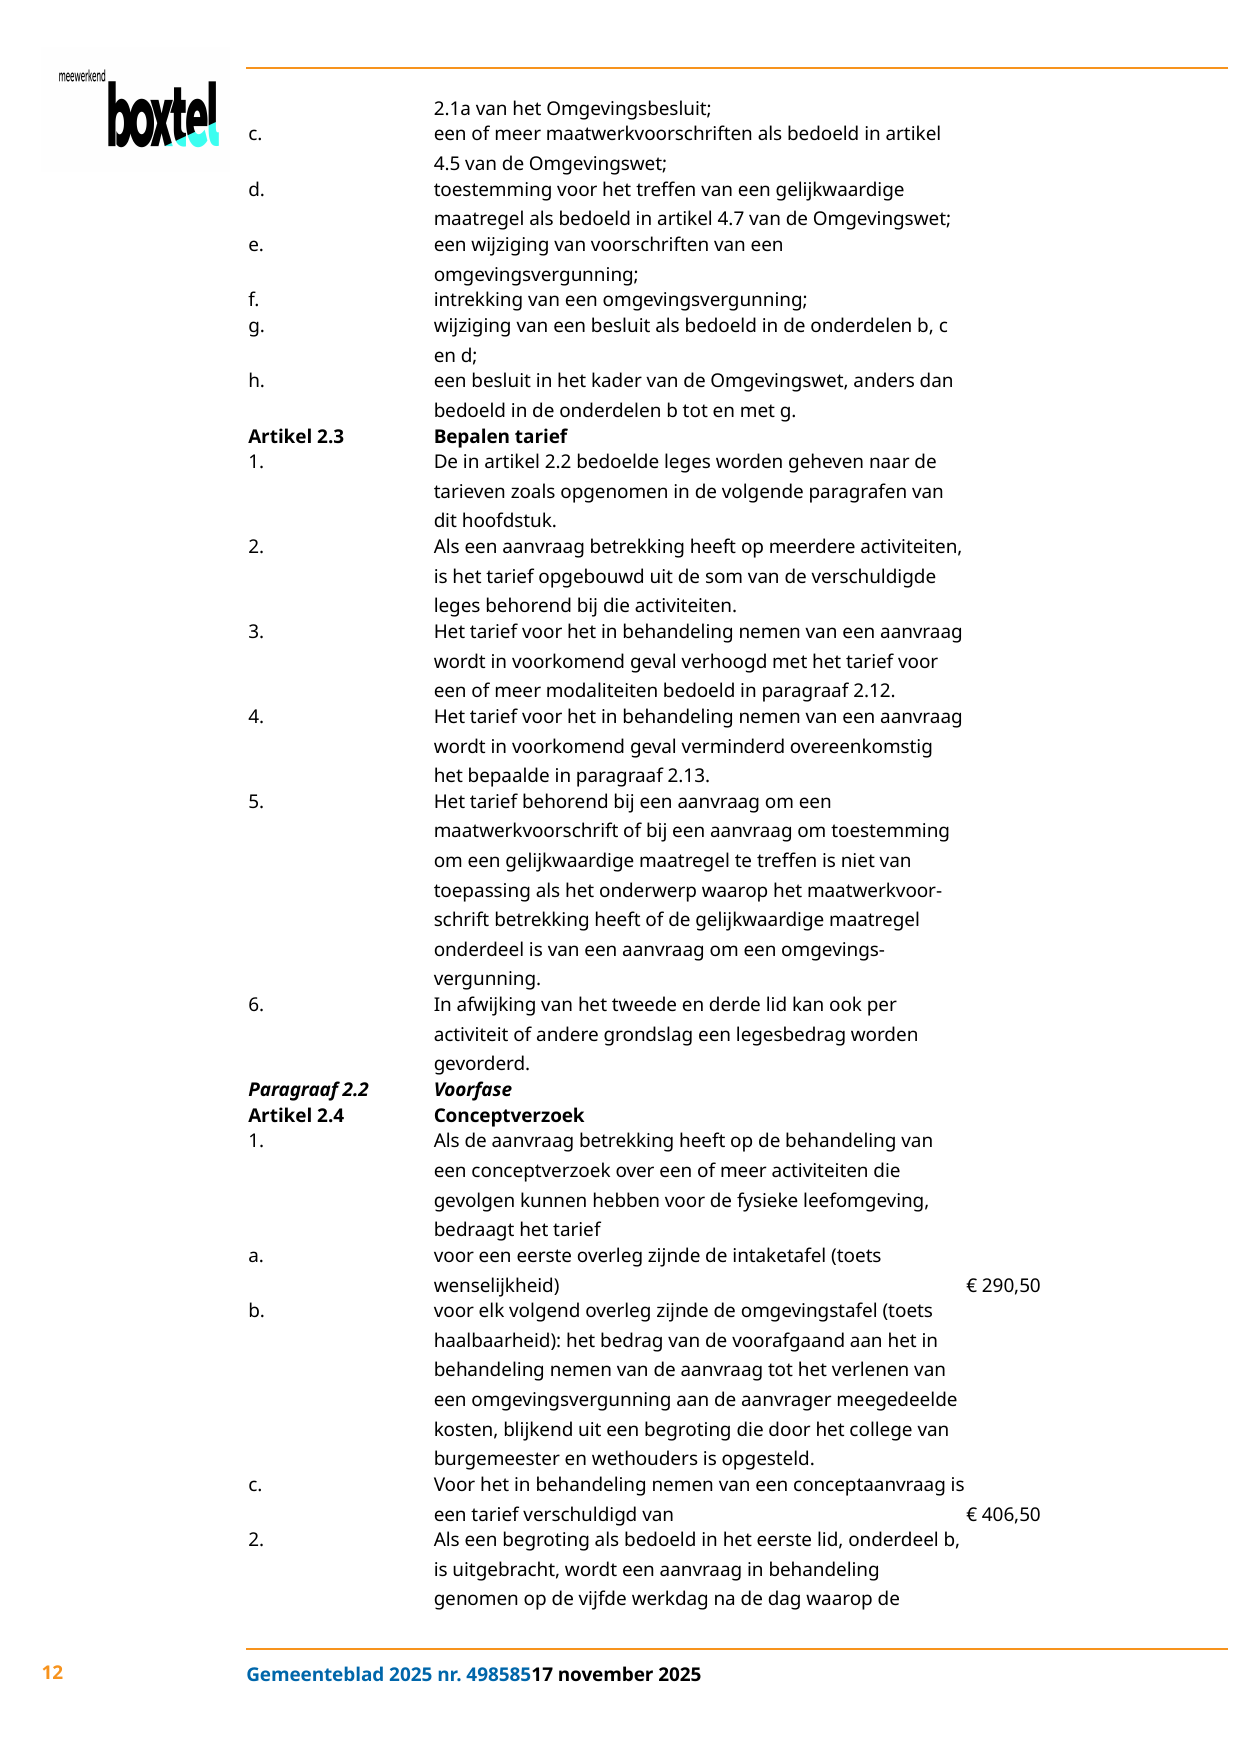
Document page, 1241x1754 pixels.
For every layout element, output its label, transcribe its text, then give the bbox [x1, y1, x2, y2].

table_cell 6. [248, 991, 433, 1076]
table_cell [966, 618, 1152, 703]
table_cell toestemming voor het treffen van een gelijkwaardige maatregel als bedoeld in artikel 4.7 van de Omgevingswet; [434, 176, 966, 231]
table_cell [966, 423, 1152, 448]
table_cell 1. [248, 449, 433, 533]
table_cell 5. [248, 788, 433, 991]
table_cell Artikel 2.4 [248, 1102, 433, 1128]
table_cell Als de aanvraag betrekking heeft op de behandeling van een conceptverzoek over een of meer activiteiten die gevolgen kunnen hebben voor de fysieke leefomgeving, bedraagt het tarief [434, 1128, 966, 1242]
table_cell [248, 95, 433, 121]
table_cell De in artikel 2.2 bedoelde leges worden geheven naar de tarieven zoals opgenomen in de volgende paragrafen van dit hoofdstuk. [434, 449, 966, 533]
table_cell Voorfase [434, 1076, 966, 1102]
table_cell Bepalen tarief [434, 423, 966, 448]
table_cell e. [248, 231, 433, 286]
table_cell 4. [248, 703, 433, 788]
table_cell [966, 1298, 1152, 1471]
table_cell [966, 1102, 1152, 1128]
table_cell Als een begroting als bedoeld in het eerste lid, onderdeel b, is uitgebracht, wordt een aanvraag in behandeling genomen op de vijfde werkdag na de dag waarop de [434, 1526, 966, 1611]
table_cell intrekking van een omgevingsvergunning; [434, 286, 966, 312]
table_cell [966, 312, 1152, 367]
table_cell [966, 1076, 1152, 1102]
table_cell c. [248, 121, 433, 176]
table_cell g. [248, 312, 433, 367]
table_cell voor een eerste overleg zijnde de intaketafel (toets wenselijkheid) [434, 1242, 966, 1297]
table_cell 2. [248, 534, 433, 618]
table_cell Het tarief voor het in behandeling nemen van een aanvraag wordt in voorkomend geval verhoogd met het tarief voor een of meer modaliteiten bedoeld in paragraaf 2.12. [434, 618, 966, 703]
table_cell voor elk volgend overleg zijnde de omgevingstafel (toets haalbaarheid): het bedrag van de voorafgaand aan het in behandeling nemen van de aanvraag tot het verlenen van een omgevingsvergunning aan de aanvrager meegedeelde kosten, blijkend uit een begroting die door het college van burgemeester en wethouders is opgesteld. [434, 1298, 966, 1471]
table_cell In afwijking van het tweede en derde lid kan ook per activiteit of andere grondslag een legesbedrag worden gevorderd. [434, 991, 966, 1076]
table_cell Artikel 2.3 [248, 423, 433, 448]
table_cell [966, 286, 1152, 312]
table_cell f. [248, 286, 433, 312]
table_cell 3. [248, 618, 433, 703]
table_cell d. [248, 176, 433, 231]
table_cell [966, 703, 1152, 788]
table_cell c. [248, 1471, 433, 1526]
table_cell [966, 95, 1152, 121]
table_cell b. [248, 1298, 433, 1471]
table_cell Het tarief voor het in behandeling nemen van een aanvraag wordt in voorkomend geval verminderd overeenkomstig het bepaalde in paragraaf 2.13. [434, 703, 966, 788]
table_cell Conceptverzoek [434, 1102, 966, 1128]
table_cell wijziging van een besluit als bedoeld in de onderdelen b, c en d; [434, 312, 966, 367]
table_cell € 290,50 [966, 1242, 1152, 1297]
table_cell 2.1a van het Omgevingsbesluit; [434, 95, 966, 121]
table_cell [966, 368, 1152, 423]
picture [41, 47, 231, 172]
table_cell h. [248, 368, 433, 423]
table_cell [966, 449, 1152, 533]
table_cell [966, 1128, 1152, 1242]
table_cell Het tarief behorend bij een aanvraag om een maatwerkvoorschrift of bij een aanvraag om toestemming om een gelijkwaardige maatregel te treffen is niet van toepassing als het onderwerp waarop het maatwerkvoor-schrift betrekking heeft of de gelijkwaardige maatregel onderdeel is van een aanvraag om een omgevings-vergunning. [434, 788, 966, 991]
table_cell een wijziging van voorschriften van een omgevingsvergunning; [434, 231, 966, 286]
table_cell [966, 1526, 1152, 1611]
table_cell een of meer maatwerkvoorschriften als bedoeld in artikel 4.5 van de Omgevingswet; [434, 121, 966, 176]
table_cell Paragraaf 2.2 [248, 1076, 433, 1102]
table_cell 1. [248, 1128, 433, 1242]
table_cell [966, 121, 1152, 176]
table_cell [966, 176, 1152, 231]
table_cell Als een aanvraag betrekking heeft op meerdere activiteiten, is het tarief opgebouwd uit de som van de verschuldigde leges behorend bij die activiteiten. [434, 534, 966, 618]
table_cell a. [248, 1242, 433, 1297]
table_cell 2. [248, 1526, 433, 1611]
table_cell Voor het in behandeling nemen van een conceptaanvraag is een tarief verschuldigd van [434, 1471, 966, 1526]
table_cell [966, 788, 1152, 991]
table_cell een besluit in het kader van de Omgevingswet, anders dan bedoeld in de onderdelen b tot en met g. [434, 368, 966, 423]
table_cell [966, 231, 1152, 286]
table_cell € 406,50 [966, 1471, 1152, 1526]
table_cell [966, 534, 1152, 618]
table_cell [966, 991, 1152, 1076]
